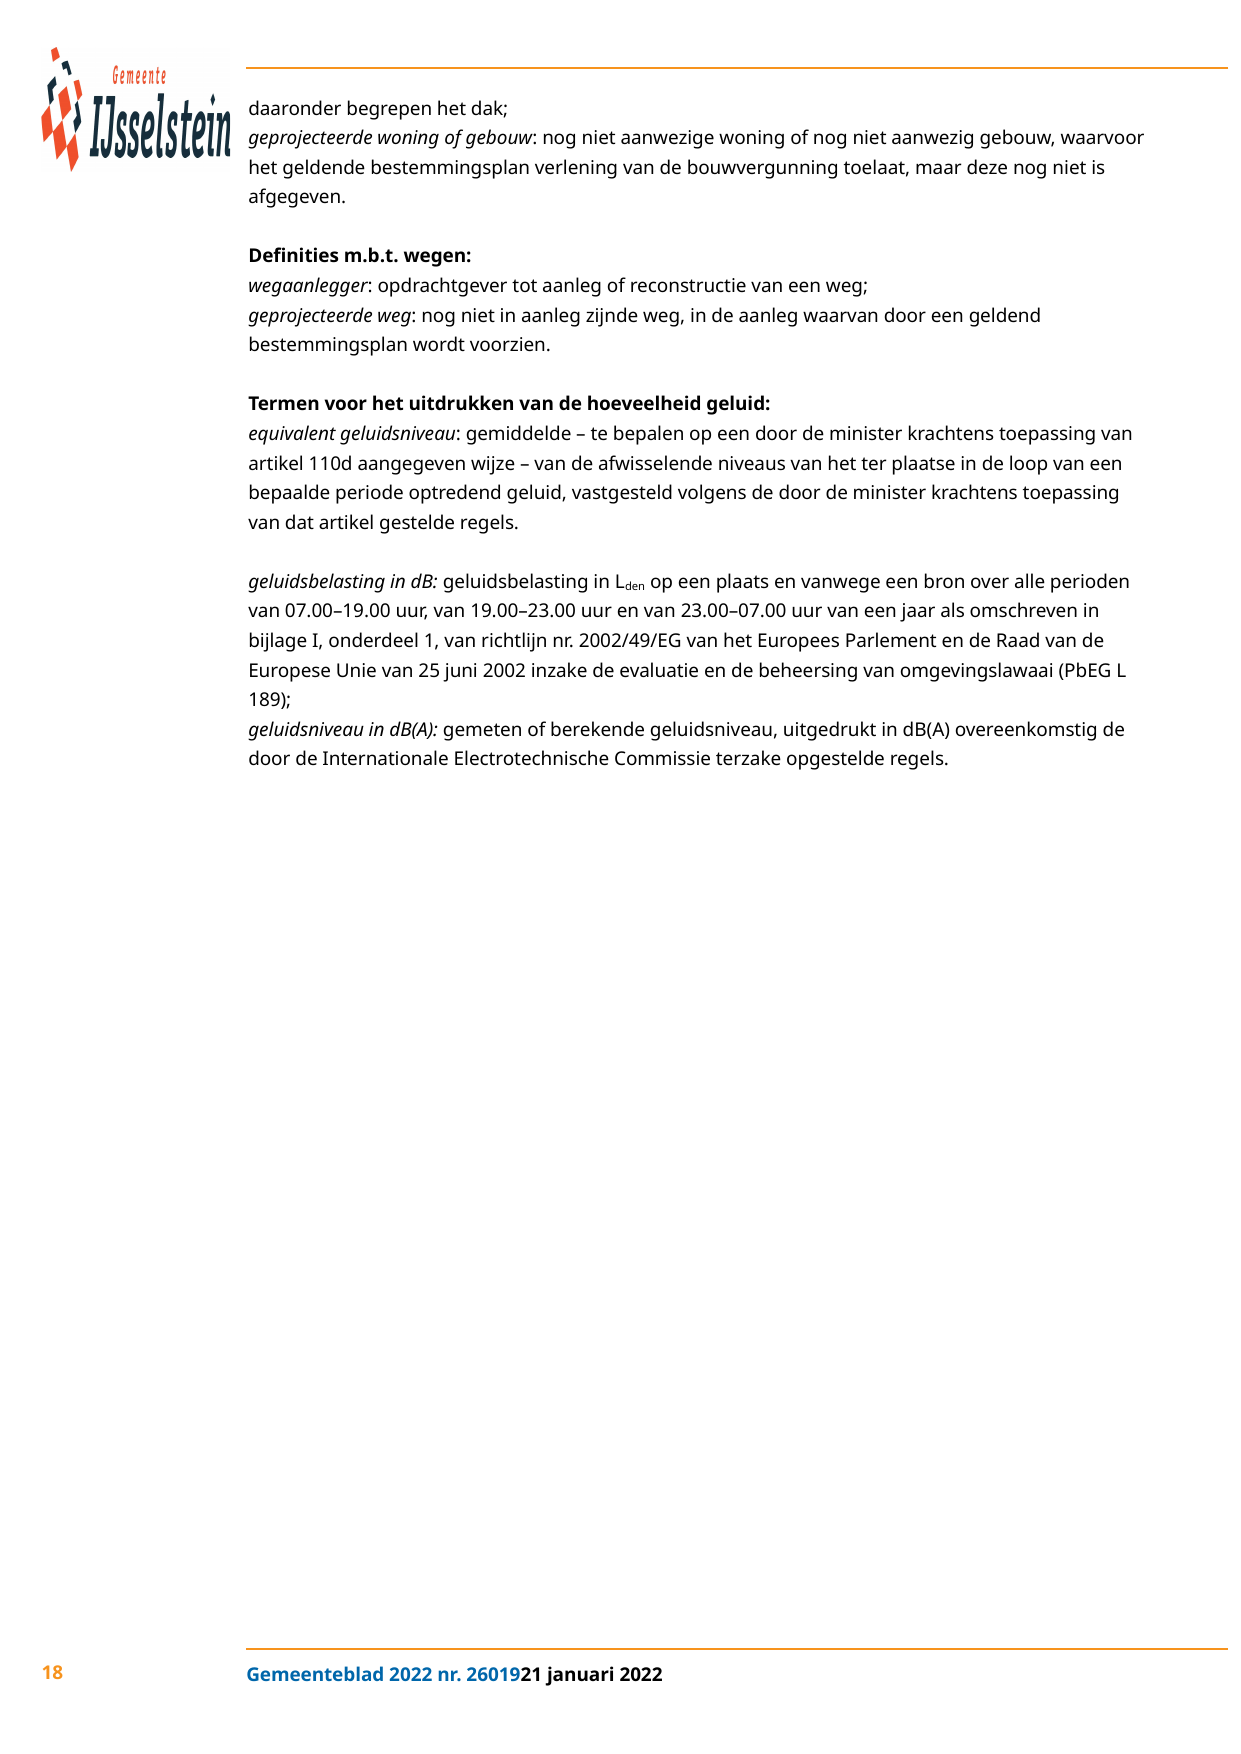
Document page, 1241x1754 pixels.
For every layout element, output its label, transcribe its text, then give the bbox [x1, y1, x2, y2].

text geluidsniveau in dB(A): gemeten of berekende geluidsniveau, uitgedrukt in dB(A) overeenkomstig de door de Internationale Electrotechnische Commissie terzake opgestelde regels. [248, 716, 1152, 771]
text equivalent geluidsniveau: gemiddelde – te bepalen op een door de minister krachtens toepassing van artikel 110d aangegeven wijze – van de afwisselende niveaus van het ter plaatse in de loop van een bepaalde periode optredend geluid, vastgesteld volgens de door de minister krachtens toepassing van dat artikel gestelde regels. [248, 420, 1152, 535]
text geprojecteerde woning of gebouw: nog niet aanwezige woning of nog niet aanwezig gebouw, waarvoor het geldende bestemmingsplan verlening van de bouwvergunning toelaat, maar deze nog niet is afgegeven. [248, 124, 1152, 209]
text daaronder begrepen het dak; [248, 95, 1152, 121]
text geprojecteerde weg: nog niet in aanleg zijnde weg, in de aanleg waarvan door een geldend bestemmingsplan wordt voorzien. [248, 302, 1152, 357]
text Termen voor het uitdrukken van de hoeveelheid geluid: [248, 391, 1152, 416]
text geluidsbelasting in dB: geluidsbelasting in Lden op een plaats en vanwege een bron over alle perioden van 07.00–19.00 uur, van 19.00–23.00 uur en van 23.00–07.00 uur van een jaar als omschreven in bijlage I, onderdeel 1, van richtlijn nr. 2002/49/EG van het Europees Parlement en de Raad van de Europese Unie van 25 juni 2002 inzake de evaluatie en de beheersing van omgevingslawaai (PbEG L 189); [248, 568, 1152, 712]
text Definities m.b.t. wegen: [248, 243, 1152, 268]
text wegaanlegger: opdrachtgever tot aanleg of reconstructie van een weg; [248, 272, 1152, 298]
picture [41, 47, 231, 172]
